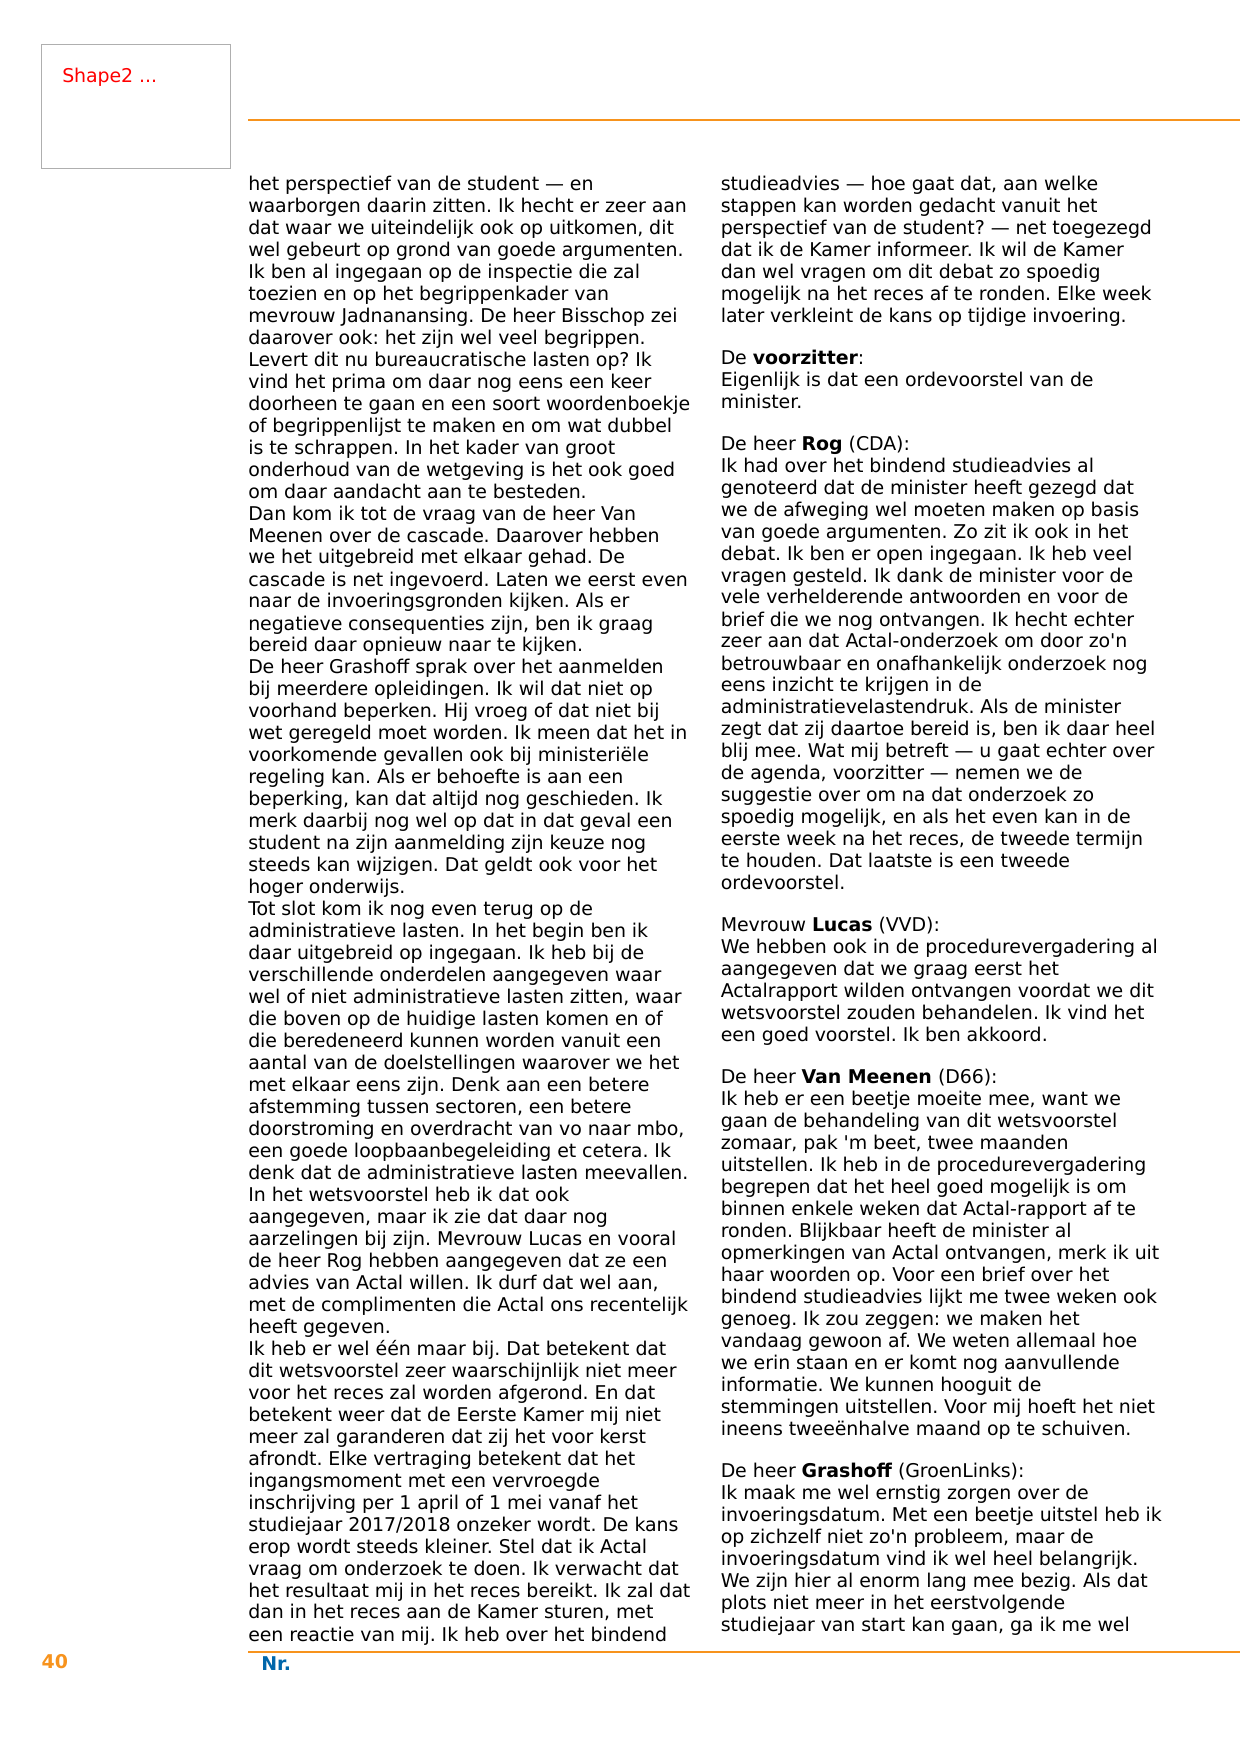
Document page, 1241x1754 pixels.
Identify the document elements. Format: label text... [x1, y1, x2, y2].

text Ik maak me wel ernstig zorgen over de invoeringsdatum. Met een beetje uitstel heb ik op zichzelf niet zo'n probleem, maar de invoeringsdatum vind ik wel heel belangrijk. We zijn hier al enorm lang mee bezig. Als dat plots niet meer in het eerstvolgende studiejaar van start kan gaan, ga ik me wel [721, 1482, 1163, 1636]
text De heer Rog (CDA): [721, 433, 1163, 454]
text De heer Grashoff (GroenLinks): [721, 1460, 1163, 1482]
text Ik ben al ingegaan op de inspectie die zal toezien en op het begrippenkader van mevrouw Jadnanansing. De heer Bisschop zei daarover ook: het zijn wel veel begrippen. Levert dit nu bureaucratische lasten op? Ik vind het prima om daar nog eens een keer doorheen te gaan en een soort woordenboekje of begrippenlijst te maken en om wat dubbel is te schrappen. In het kader van groot onderhoud van de wetgeving is het ook goed om daar aandacht aan te besteden. [248, 261, 691, 502]
text Tot slot kom ik nog even terug op de administratieve lasten. In het begin ben ik daar uitgebreid op ingegaan. Ik heb bij de verschillende onderdelen aangegeven waar wel of niet administratieve lasten zitten, waar die boven op de huidige lasten komen en of die beredeneerd kunnen worden vanuit een aantal van de doelstellingen waarover we het met elkaar eens zijn. Denk aan een betere afstemming tussen sectoren, een betere doorstroming en overdracht van vo naar mbo, een goede loopbaanbegeleiding et cetera. Ik denk dat de administratieve lasten meevallen. In het wetsvoorstel heb ik dat ook aangegeven, maar ik zie dat daar nog aarzelingen bij zijn. Mevrouw Lucas en vooral de heer Rog hebben aangegeven dat ze een advies van Actal willen. Ik durf dat wel aan, met de complimenten die Actal ons recentelijk heeft gegeven. [248, 898, 691, 1338]
text studieadvies — hoe gaat dat, aan welke stappen kan worden gedacht vanuit het perspectief van de student? — net toegezegd dat ik de Kamer informeer. Ik wil de Kamer dan wel vragen om dit debat zo spoedig mogelijk na het reces af te ronden. Elke week later verkleint de kans op tijdige invoering. [721, 173, 1163, 327]
text Ik had over het bindend studieadvies al genoteerd dat de minister heeft gezegd dat we de afweging wel moeten maken op basis van goede argumenten. Zo zit ik ook in het debat. Ik ben er open ingegaan. Ik heb veel vragen gesteld. Ik dank de minister voor de vele verhelderende antwoorden en voor de brief die we nog ontvangen. Ik hecht echter zeer aan dat Actal-onderzoek om door zo'n betrouwbaar en onafhankelijk onderzoek nog eens inzicht te krijgen in de administratievelastendruk. Als de minister zegt dat zij daartoe bereid is, ben ik daar heel blij mee. Wat mij betreft — u gaat echter over de agenda, voorzitter — nemen we de suggestie over om na dat onderzoek zo spoedig mogelijk, en als het even kan in de eerste week na het reces, de tweede termijn te houden. Dat laatste is een tweede ordevoorstel. [721, 454, 1163, 894]
text Mevrouw Lucas (VVD): [721, 914, 1163, 936]
text Ik heb er een beetje moeite mee, want we gaan de behandeling van dit wetsvoorstel zomaar, pak 'm beet, twee maanden uitstellen. Ik heb in de procedurevergadering begrepen dat het heel goed mogelijk is om binnen enkele weken dat Actal-rapport af te ronden. Blijkbaar heeft de minister al opmerkingen van Actal ontvangen, merk ik uit haar woorden op. Voor een brief over het bindend studieadvies lijkt me twee weken ook genoeg. Ik zou zeggen: we maken het vandaag gewoon af. We weten allemaal hoe we erin staan en er komt nog aanvullende informatie. We kunnen hooguit de stemmingen uitstellen. Voor mij hoeft het niet ineens tweeënhalve maand op te schuiven. [721, 1088, 1163, 1440]
text De heer Van Meenen (D66): [721, 1066, 1163, 1088]
text Dan kom ik tot de vraag van de heer Van Meenen over de cascade. Daarover hebben we het uitgebreid met elkaar gehad. De cascade is net ingevoerd. Laten we eerst even naar de invoeringsgronden kijken. Als er negatieve consequenties zijn, ben ik graag bereid daar opnieuw naar te kijken. [248, 502, 691, 656]
text De heer Grashoff sprak over het aanmelden bij meerdere opleidingen. Ik wil dat niet op voorhand beperken. Hij vroeg of dat niet bij wet geregeld moet worden. Ik meen dat het in voorkomende gevallen ook bij ministeriële regeling kan. Als er behoefte is aan een beperking, kan dat altijd nog geschieden. Ik merk daarbij nog wel op dat in dat geval een student na zijn aanmelding zijn keuze nog steeds kan wijzigen. Dat geldt ook voor het hoger onderwijs. [248, 656, 691, 898]
text De voorzitter: [721, 347, 1163, 369]
text We hebben ook in de procedurevergadering al aangegeven dat we graag eerst het Actalrapport wilden ontvangen voordat we dit wetsvoorstel zouden behandelen. Ik vind het een goed voorstel. Ik ben akkoord. [721, 936, 1163, 1046]
text het perspectief van de student — en waarborgen daarin zitten. Ik hecht er zeer aan dat waar we uiteindelijk ook op uitkomen, dit wel gebeurt op grond van goede argumenten. [248, 173, 691, 261]
text Ik heb er wel één maar bij. Dat betekent dat dit wetsvoorstel zeer waarschijnlijk niet meer voor het reces zal worden afgerond. En dat betekent weer dat de Eerste Kamer mij niet meer zal garanderen dat zij het voor kerst afrondt. Elke vertraging betekent dat het ingangsmoment met een vervroegde inschrijving per 1 april of 1 mei vanaf het studiejaar 2017/2018 onzeker wordt. De kans erop wordt steeds kleiner. Stel dat ik Actal vraag om onderzoek te doen. Ik verwacht dat het resultaat mij in het reces bereikt. Ik zal dat dan in het reces aan de Kamer sturen, met een reactie van mij. Ik heb over het bindend [248, 1338, 691, 1645]
text Eigenlijk is dat een ordevoorstel van de minister. [721, 369, 1163, 413]
